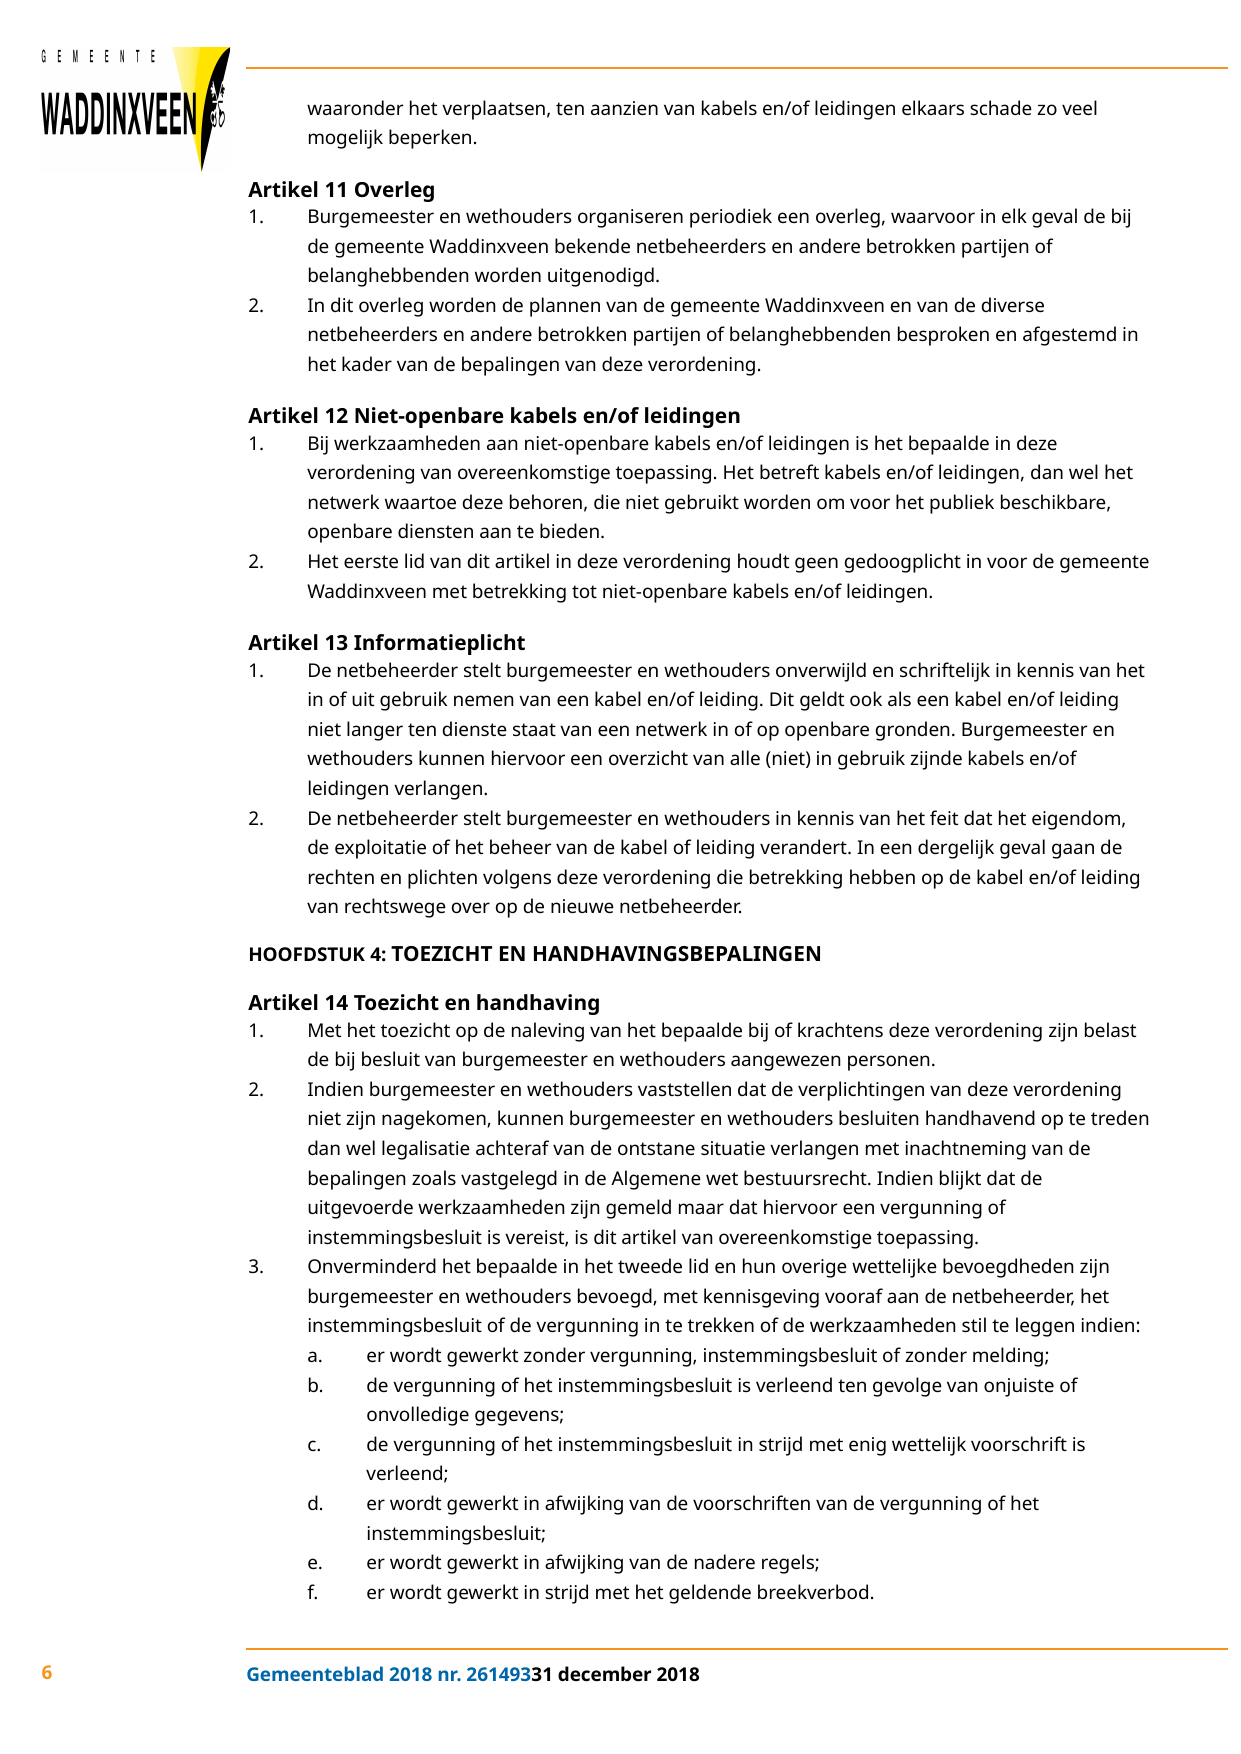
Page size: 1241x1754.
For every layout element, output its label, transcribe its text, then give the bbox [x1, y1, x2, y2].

text Artikel 13 Informatieplicht [248, 628, 1152, 657]
list er wordt gewerkt zonder vergunning, instemmingsbesluit of zonder melding; [307, 1342, 1152, 1368]
list er wordt gewerkt in afwijking van de nadere regels; [307, 1549, 1152, 1575]
list De netbeheerder stelt burgemeester en wethouders onverwijld en schriftelijk in kennis van het in of uit gebruik nemen van een kabel en/of leiding. Dit geldt ook als een kabel en/of leiding niet langer ten dienste staat van een netwerk in of op openbare gronden. Burgemeester en wethouders kunnen hiervoor een overzicht van alle (niet) in gebruik zijnde kabels en/of leidingen verlangen. [248, 657, 1152, 801]
list Het eerste lid van dit artikel in deze verordening houdt geen gedoogplicht in voor de gemeente Waddinxveen met betrekking tot niet-openbare kabels en/of leidingen. [248, 548, 1152, 604]
list waaronder het verplaatsen, ten aanzien van kabels en/of leidingen elkaars schade zo veel mogelijk beperken. [248, 95, 1152, 150]
list er wordt gewerkt in afwijking van de voorschriften van de vergunning of het instemmingsbesluit; [307, 1490, 1152, 1545]
list Onverminderd het bepaalde in het tweede lid en hun overige wettelijke bevoegdheden zijn burgemeester en wethouders bevoegd, met kennisgeving vooraf aan de netbeheerder, het instemmingsbesluit of de vergunning in te trekken of de werkzaamheden stil te leggen indien: [248, 1253, 1152, 1338]
list De netbeheerder stelt burgemeester en wethouders in kennis van het feit dat het eigendom, de exploitatie of het beheer van de kabel of leiding verandert. In een dergelijk geval gaan de rechten en plichten volgens deze verordening die betrekking hebben op de kabel en/of leiding van rechtswege over op de nieuwe netbeheerder. [248, 805, 1152, 919]
text Artikel 14 Toezicht en handhaving [248, 988, 1152, 1017]
list er wordt gewerkt in strijd met het geldende breekverbod. [307, 1579, 1152, 1604]
list de vergunning of het instemmingsbesluit in strijd met enig wettelijk voorschrift is verleend; [307, 1431, 1152, 1486]
list Burgemeester en wethouders organiseren periodiek een overleg, waarvoor in elk geval de bij de gemeente Waddinxveen bekende netbeheerders en andere betrokken partijen of belanghebbenden worden uitgenodigd. [248, 203, 1152, 288]
text HOOFDSTUK 4: TOEZICHT EN HANDHAVINGSBEPALINGEN [248, 939, 1152, 967]
picture [41, 47, 231, 172]
list Indien burgemeester en wethouders vaststellen dat de verplichtingen van deze verordening niet zijn nagekomen, kunnen burgemeester en wethouders besluiten handhavend op te treden dan wel legalisatie achteraf van de ontstane situatie verlangen met inachtneming van de bepalingen zoals vastgelegd in de Algemene wet bestuursrecht. Indien blijkt dat de uitgevoerde werkzaamheden zijn gemeld maar dat hiervoor een vergunning of instemmingsbesluit is vereist, is dit artikel van overeenkomstige toepassing. [248, 1076, 1152, 1249]
list Bij werkzaamheden aan niet-openbare kabels en/of leidingen is het bepaalde in deze verordening van overeenkomstige toepassing. Het betreft kabels en/of leidingen, dan wel het netwerk waartoe deze behoren, die niet gebruikt worden om voor het publiek beschikbare, openbare diensten aan te bieden. [248, 430, 1152, 544]
text Artikel 11 Overleg [248, 175, 1152, 203]
list Met het toezicht op de naleving van het bepaalde bij of krachtens deze verordening zijn belast de bij besluit van burgemeester en wethouders aangewezen personen. [248, 1017, 1152, 1072]
text Artikel 12 Niet-openbare kabels en/of leidingen [248, 402, 1152, 430]
list de vergunning of het instemmingsbesluit is verleend ten gevolge van onjuiste of onvolledige gegevens; [307, 1372, 1152, 1427]
list In dit overleg worden de plannen van de gemeente Waddinxveen en van de diverse netbeheerders en andere betrokken partijen of belanghebbenden besproken en afgestemd in het kader van de bepalingen van deze verordening. [248, 292, 1152, 377]
